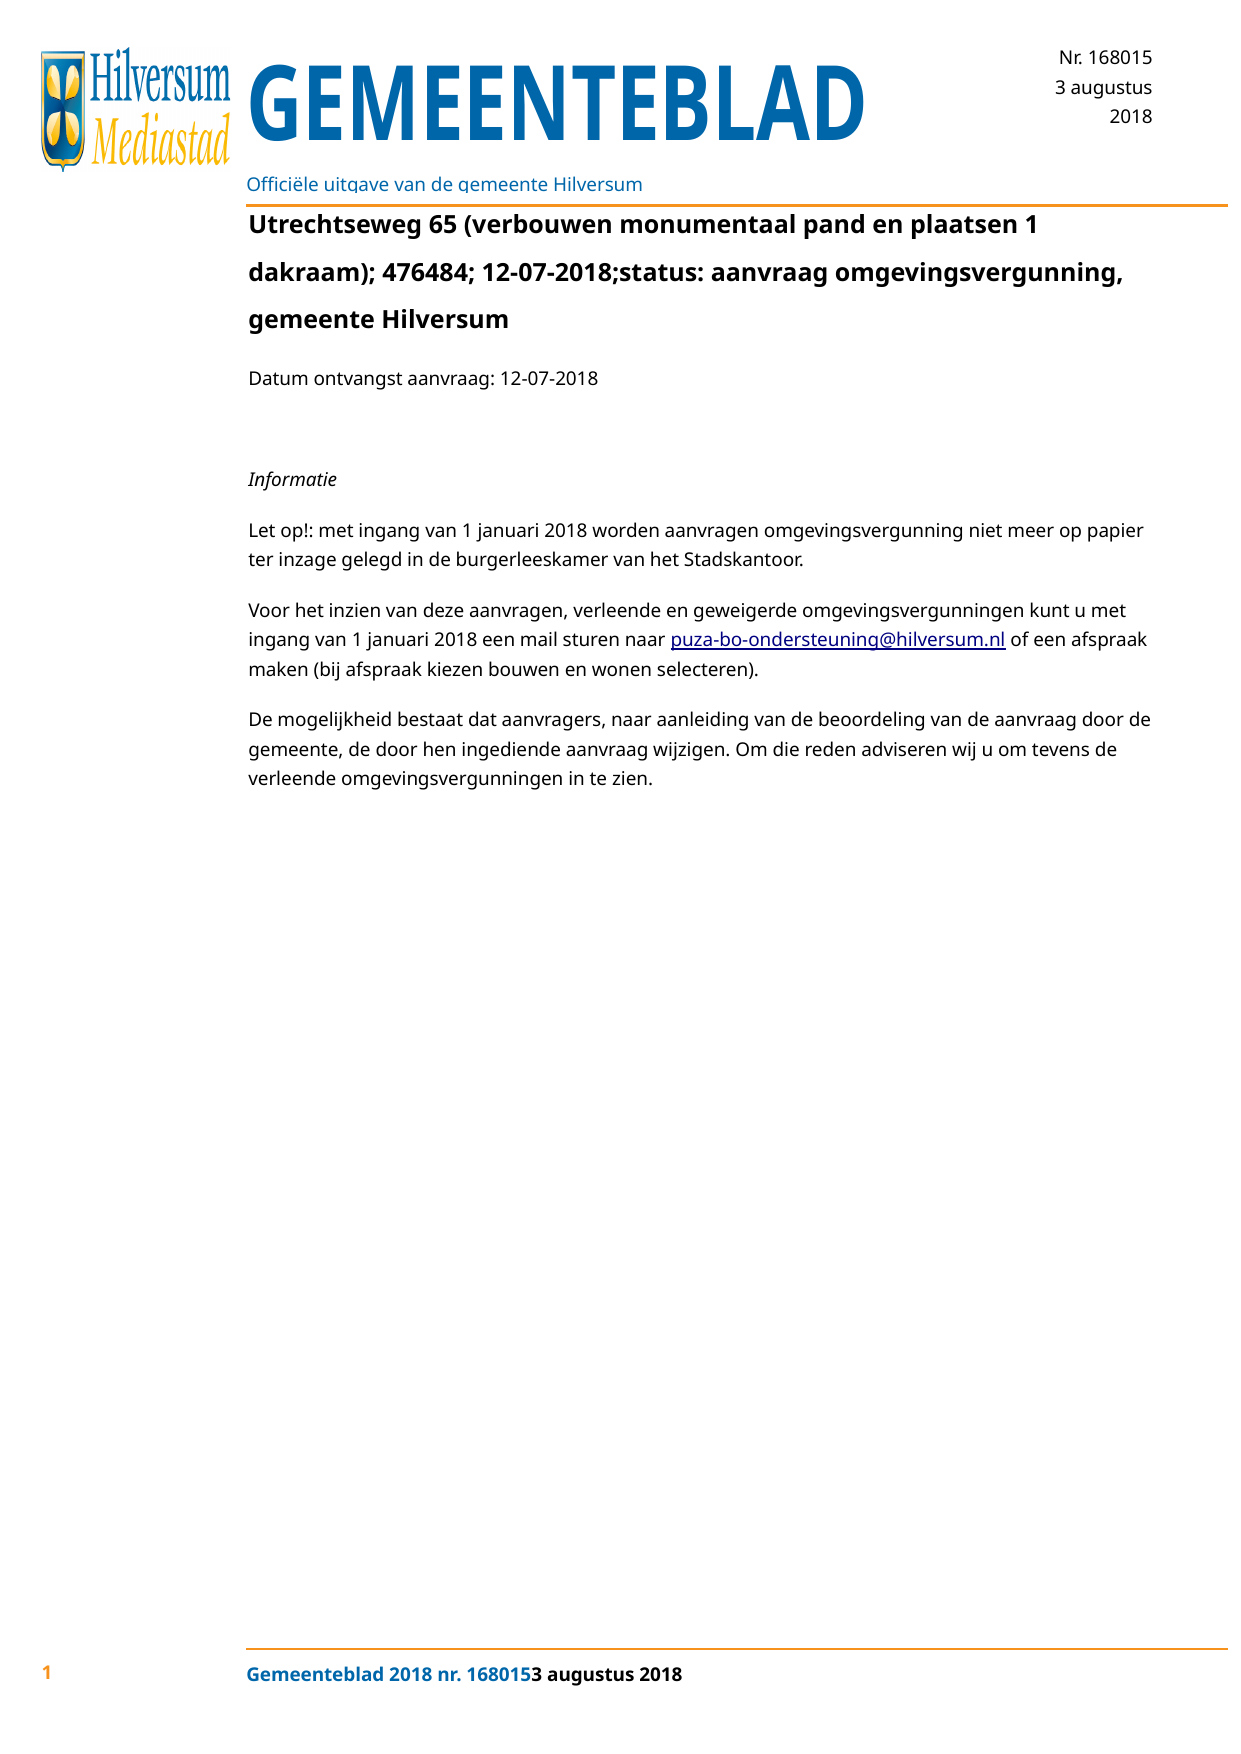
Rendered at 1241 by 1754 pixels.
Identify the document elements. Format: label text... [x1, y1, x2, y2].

picture [41, 47, 231, 172]
text Informatie [248, 466, 1152, 492]
text Datum ontvangst aanvraag: 12-07-2018 [248, 366, 1152, 391]
text Let op!: met ingang van 1 januari 2018 worden aanvragen omgevingsvergunning niet meer op papier ter inzage gelegd in de burgerleeskamer van het Stadskantoor. [248, 517, 1152, 572]
text De mogelijkheid bestaat dat aanvragers, naar aanleiding van de beoordeling van de aanvraag door de gemeente, de door hen ingediende aanvraag wijzigen. Om die reden adviseren wij u om tevens de verleende omgevingsvergunningen in te zien. [248, 706, 1152, 791]
text Voor het inzien van deze aanvragen, verleende en geweigerde omgevingsvergunningen kunt u met ingang van 1 januari 2018 een mail sturen naar puza-bo-ondersteuning@hilversum.nl of een afspraak maken (bij afspraak kiezen bouwen en wonen selecteren). [248, 597, 1152, 682]
text Utrechtseweg 65 (verbouwen monumentaal pand en plaatsen 1 dakraam); 476484; 12-07-2018;status: aanvraag omgevingsvergunning, gemeente Hilversum [248, 207, 1152, 336]
